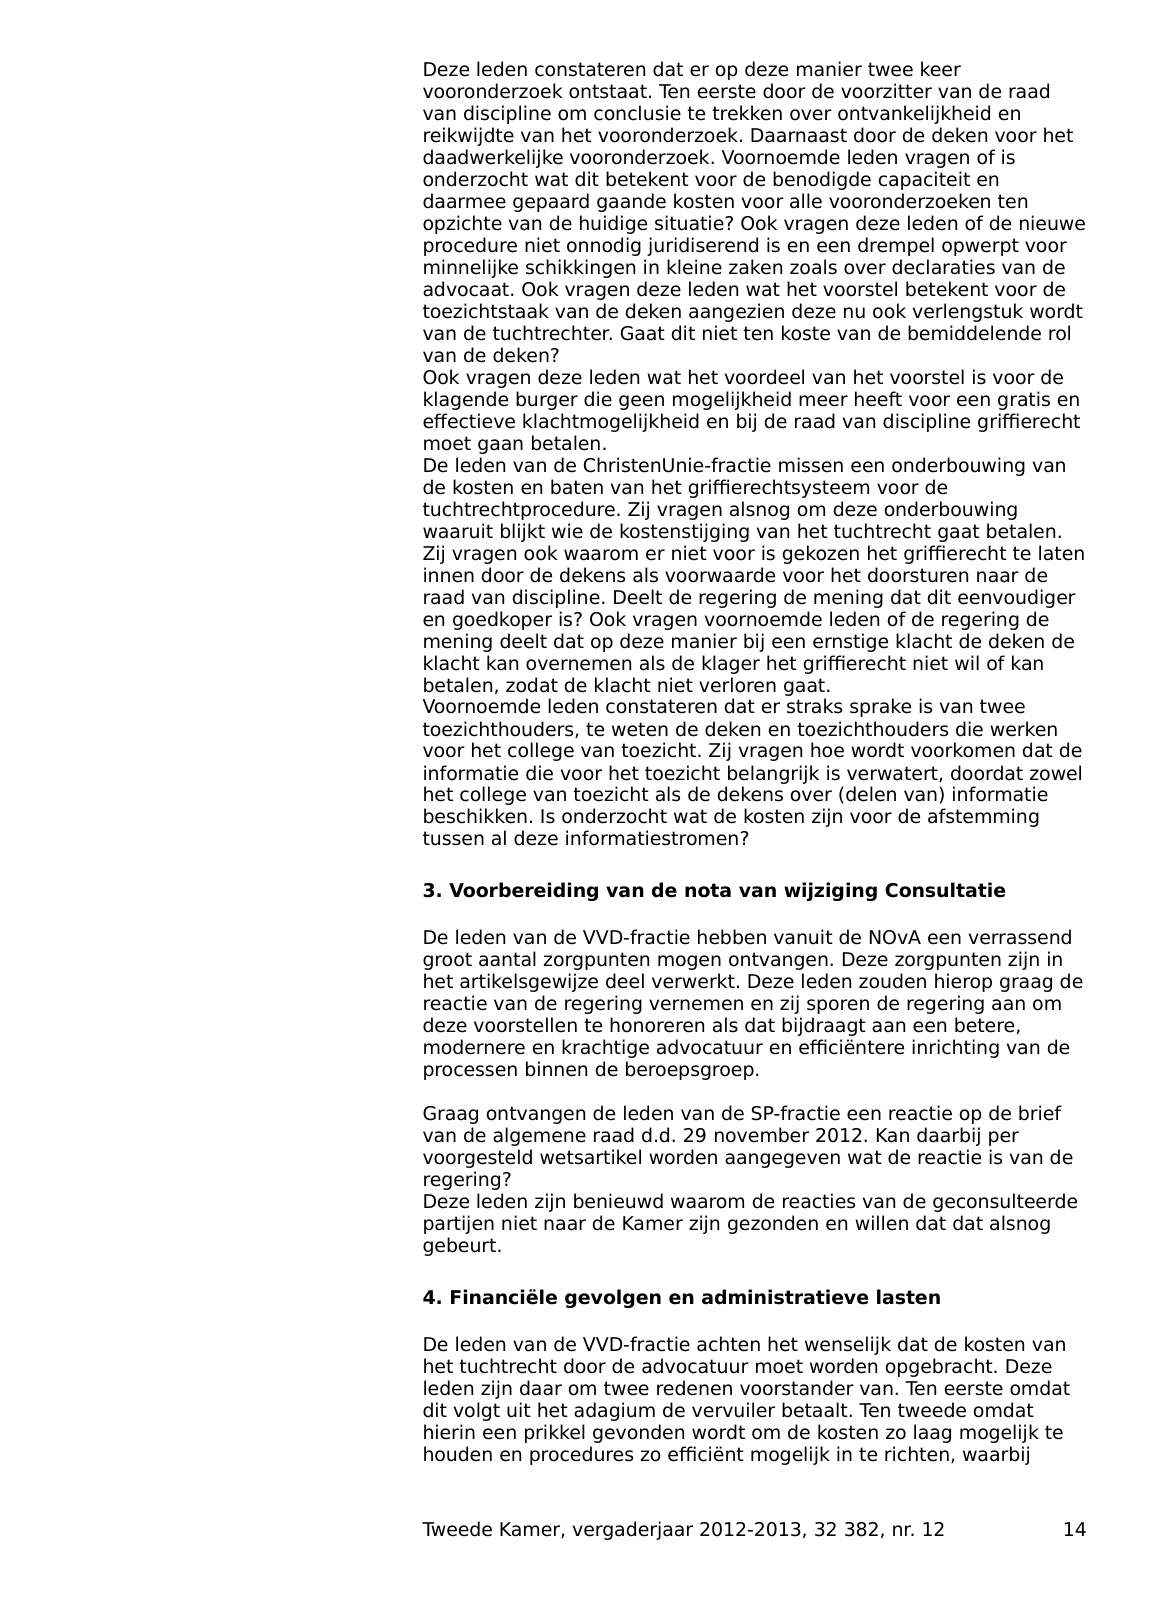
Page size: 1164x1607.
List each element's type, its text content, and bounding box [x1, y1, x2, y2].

text De leden van de ChristenUnie-fractie missen een onderbouwing van de kosten en baten van het griffierechtsysteem voor de tuchtrechtprocedure. Zij vragen alsnog om deze onderbouwing waaruit blijkt wie de kostenstijging van het tuchtrecht gaat betalen. Zij vragen ook waarom er niet voor is gekozen het griffierecht te laten innen door de dekens als voorwaarde voor het doorsturen naar de raad van discipline. Deelt de regering de mening dat dit eenvoudiger en goedkoper is? Ook vragen voornoemde leden of de regering de mening deelt dat op deze manier bij een ernstige klacht de deken de klacht kan overnemen als de klager het griffierecht niet wil of kan betalen, zodat de klacht niet verloren gaat. [422, 455, 1087, 696]
text Voornoemde leden constateren dat er straks sprake is van twee toezichthouders, te weten de deken en toezichthouders die werken voor het college van toezicht. Zij vragen hoe wordt voorkomen dat de informatie die voor het toezicht belangrijk is verwatert, doordat zowel het college van toezicht als de dekens over (delen van) informatie beschikken. Is onderzocht wat de kosten zijn voor de afstemming tussen al deze informatiestromen? [422, 696, 1087, 850]
text De leden van de VVD-fractie achten het wenselijk dat de kosten van het tuchtrecht door de advocatuur moet worden opgebracht. Deze leden zijn daar om twee redenen voorstander van. Ten eerste omdat dit volgt uit het adagium de vervuiler betaalt. Ten tweede omdat hierin een prikkel gevonden wordt om de kosten zo laag mogelijk te houden en procedures zo efficiënt mogelijk in te richten, waarbij [422, 1334, 1087, 1466]
text De leden van de VVD-fractie hebben vanuit de NOvA een verrassend groot aantal zorgpunten mogen ontvangen. Deze zorgpunten zijn in het artikelsgewijze deel verwerkt. Deze leden zouden hierop graag de reactie van de regering vernemen en zij sporen de regering aan om deze voorstellen te honoreren als dat bijdraagt aan een betere, modernere en krachtige advocatuur en efficiëntere inrichting van de processen binnen de beroepsgroep. [422, 927, 1087, 1081]
text Deze leden zijn benieuwd waarom de reacties van de geconsulteerde partijen niet naar de Kamer zijn gezonden en willen dat dat alsnog gebeurt. [422, 1191, 1087, 1257]
subtitle 3. Voorbereiding van de nota van wijziging Consultatie [422, 880, 1087, 902]
text Ook vragen deze leden wat het voordeel van het voorstel is voor de klagende burger die geen mogelijkheid meer heeft voor een gratis en effectieve klachtmogelijkheid en bij de raad van discipline griffierecht moet gaan betalen. [422, 367, 1087, 455]
text Deze leden constateren dat er op deze manier twee keer vooronderzoek ontstaat. Ten eerste door de voorzitter van de raad van discipline om conclusie te trekken over ontvankelijkheid en reikwijdte van het vooronderzoek. Daarnaast door de deken voor het daadwerkelijke vooronderzoek. Voornoemde leden vragen of is onderzocht wat dit betekent voor de benodigde capaciteit en daarmee gepaard gaande kosten voor alle vooronderzoeken ten opzichte van de huidige situatie? Ook vragen deze leden of de nieuwe procedure niet onnodig juridiserend is en een drempel opwerpt voor minnelijke schikkingen in kleine zaken zoals over declaraties van de advocaat. Ook vragen deze leden wat het voorstel betekent voor de toezichtstaak van de deken aangezien deze nu ook verlengstuk wordt van de tuchtrechter. Gaat dit niet ten koste van de bemiddelende rol van de deken? [422, 59, 1087, 367]
text Graag ontvangen de leden van de SP-fractie een reactie op de brief van de algemene raad d.d. 29 november 2012. Kan daarbij per voorgesteld wetsartikel worden aangegeven wat de reactie is van de regering? [422, 1103, 1087, 1191]
subtitle 4. Financiële gevolgen en administratieve lasten [422, 1287, 1087, 1309]
